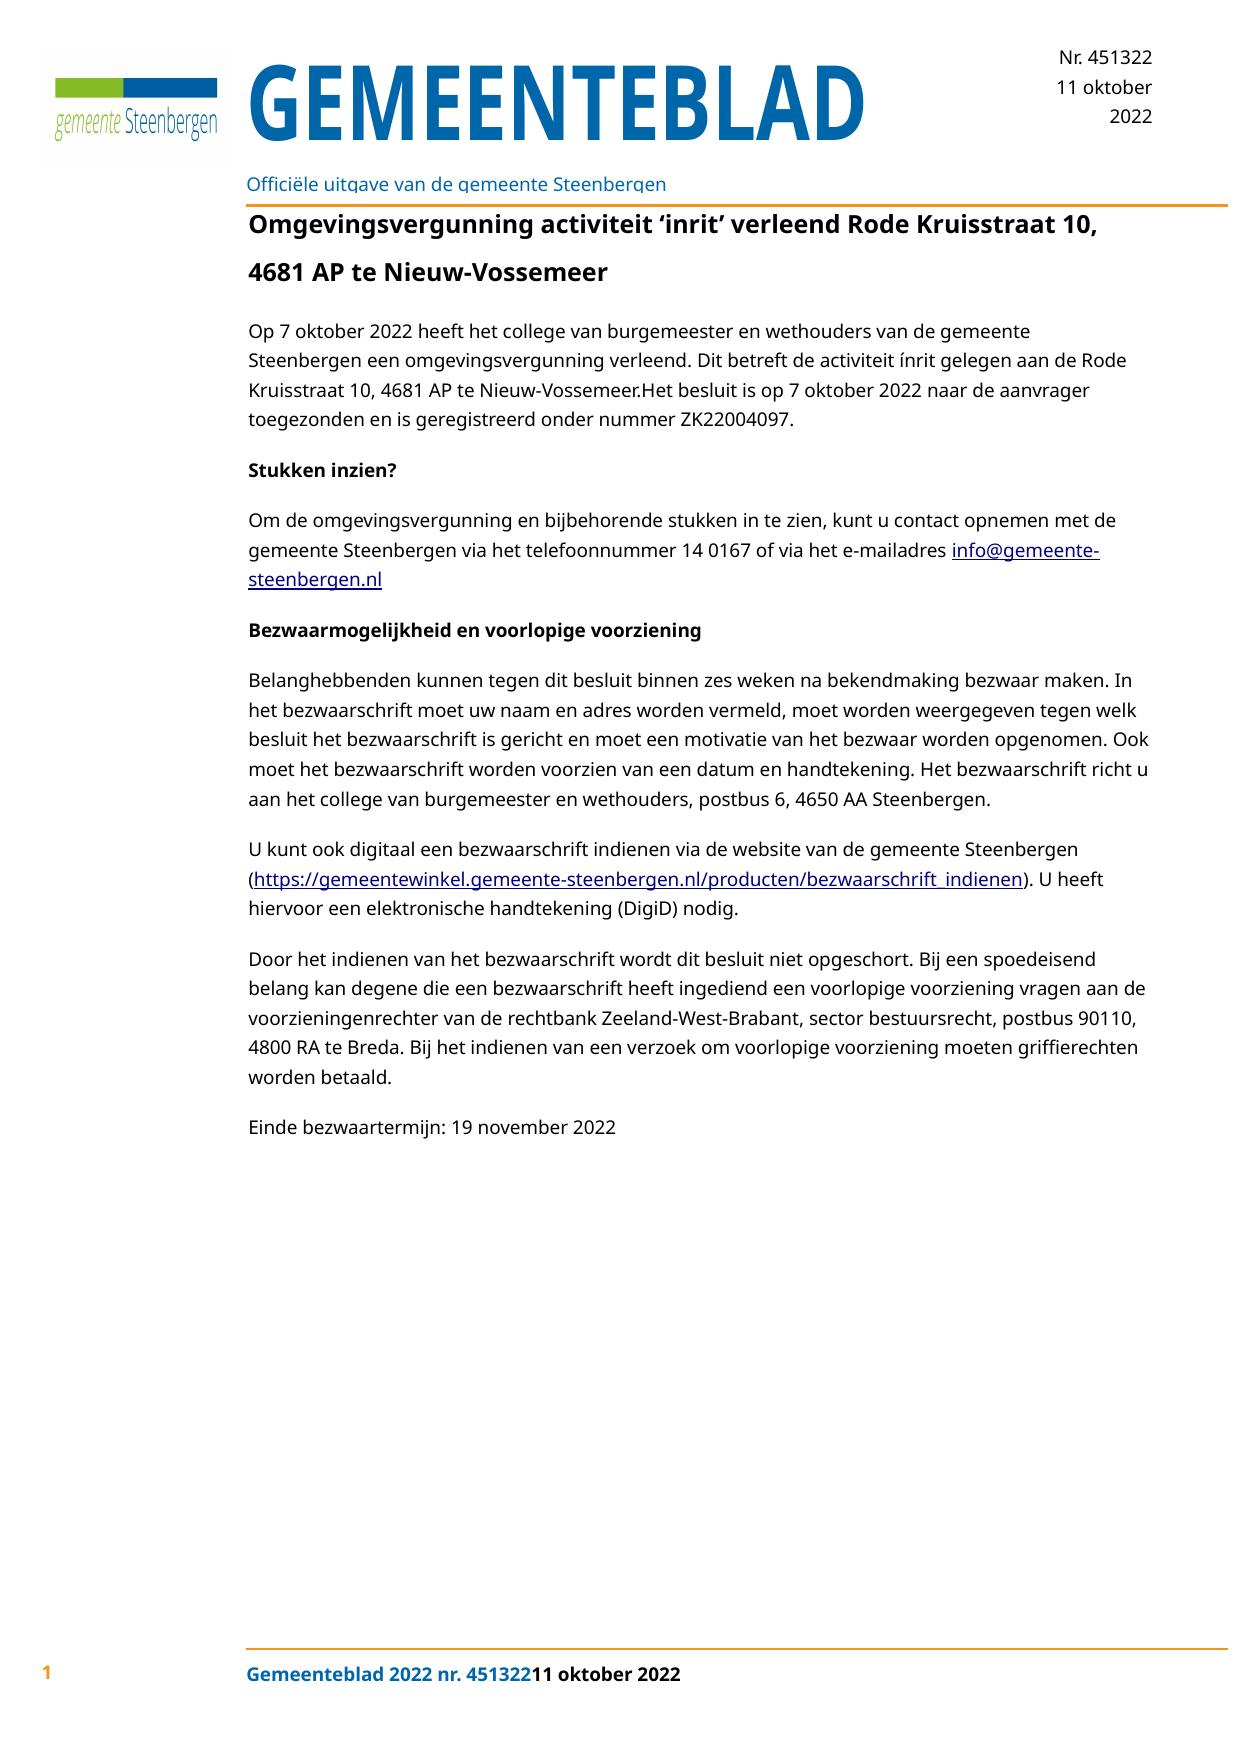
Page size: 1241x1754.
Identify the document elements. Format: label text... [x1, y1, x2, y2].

text Einde bezwaartermijn: 19 november 2022 [248, 1114, 1152, 1140]
text Stukken inzien? [248, 457, 1152, 483]
text Belanghebbenden kunnen tegen dit besluit binnen zes weken na bekendmaking bezwaar maken. In het bezwaarschrift moet uw naam en adres worden vermeld, moet worden weergegeven tegen welk besluit het bezwaarschrift is gericht en moet een motivatie van het bezwaar worden opgenomen. Ook moet het bezwaarschrift worden voorzien van een datum en handtekening. Het bezwaarschrift richt u aan het college van burgemeester en wethouders, postbus 6, 4650 AA Steenbergen. [248, 667, 1152, 812]
text Omgevingsvergunning activiteit ‘inrit’ verleend Rode Kruisstraat 10, 4681 AP te Nieuw-Vossemeer [248, 207, 1152, 288]
text Op 7 oktober 2022 heeft het college van burgemeester en wethouders van de gemeente Steenbergen een omgevingsvergunning verleend. Dit betreft de activiteit ínrit gelegen aan de Rode Kruisstraat 10, 4681 AP te Nieuw-Vossemeer.Het besluit is op 7 oktober 2022 naar de aanvrager toegezonden en is geregistreerd onder nummer ZK22004097. [248, 318, 1152, 432]
text Door het indienen van het bezwaarschrift wordt dit besluit niet opgeschort. Bij een spoedeisend belang kan degene die een bezwaarschrift heeft ingediend een voorlopige voorziening vragen aan de voorzieningenrechter van de rechtbank Zeeland-West-Brabant, sector bestuursrecht, postbus 90110, 4800 RA te Breda. Bij het indienen van een verzoek om voorlopige voorziening moeten griffierechten worden betaald. [248, 946, 1152, 1090]
text Bezwaarmogelijkheid en voorlopige voorziening [248, 617, 1152, 643]
text U kunt ook digitaal een bezwaarschrift indienen via de website van de gemeente Steenbergen (https://gemeentewinkel.gemeente-steenbergen.nl/producten/bezwaarschrift_indienen). U heeft hiervoor een elektronische handtekening (DigiD) nodig. [248, 836, 1152, 921]
text Om de omgevingsvergunning en bijbehorende stukken in te zien, kunt u contact opnemen met de gemeente Steenbergen via het telefoonnummer 14 0167 of via het e-mailadres info@gemeente-steenbergen.nl [248, 507, 1152, 592]
picture [41, 47, 231, 172]
